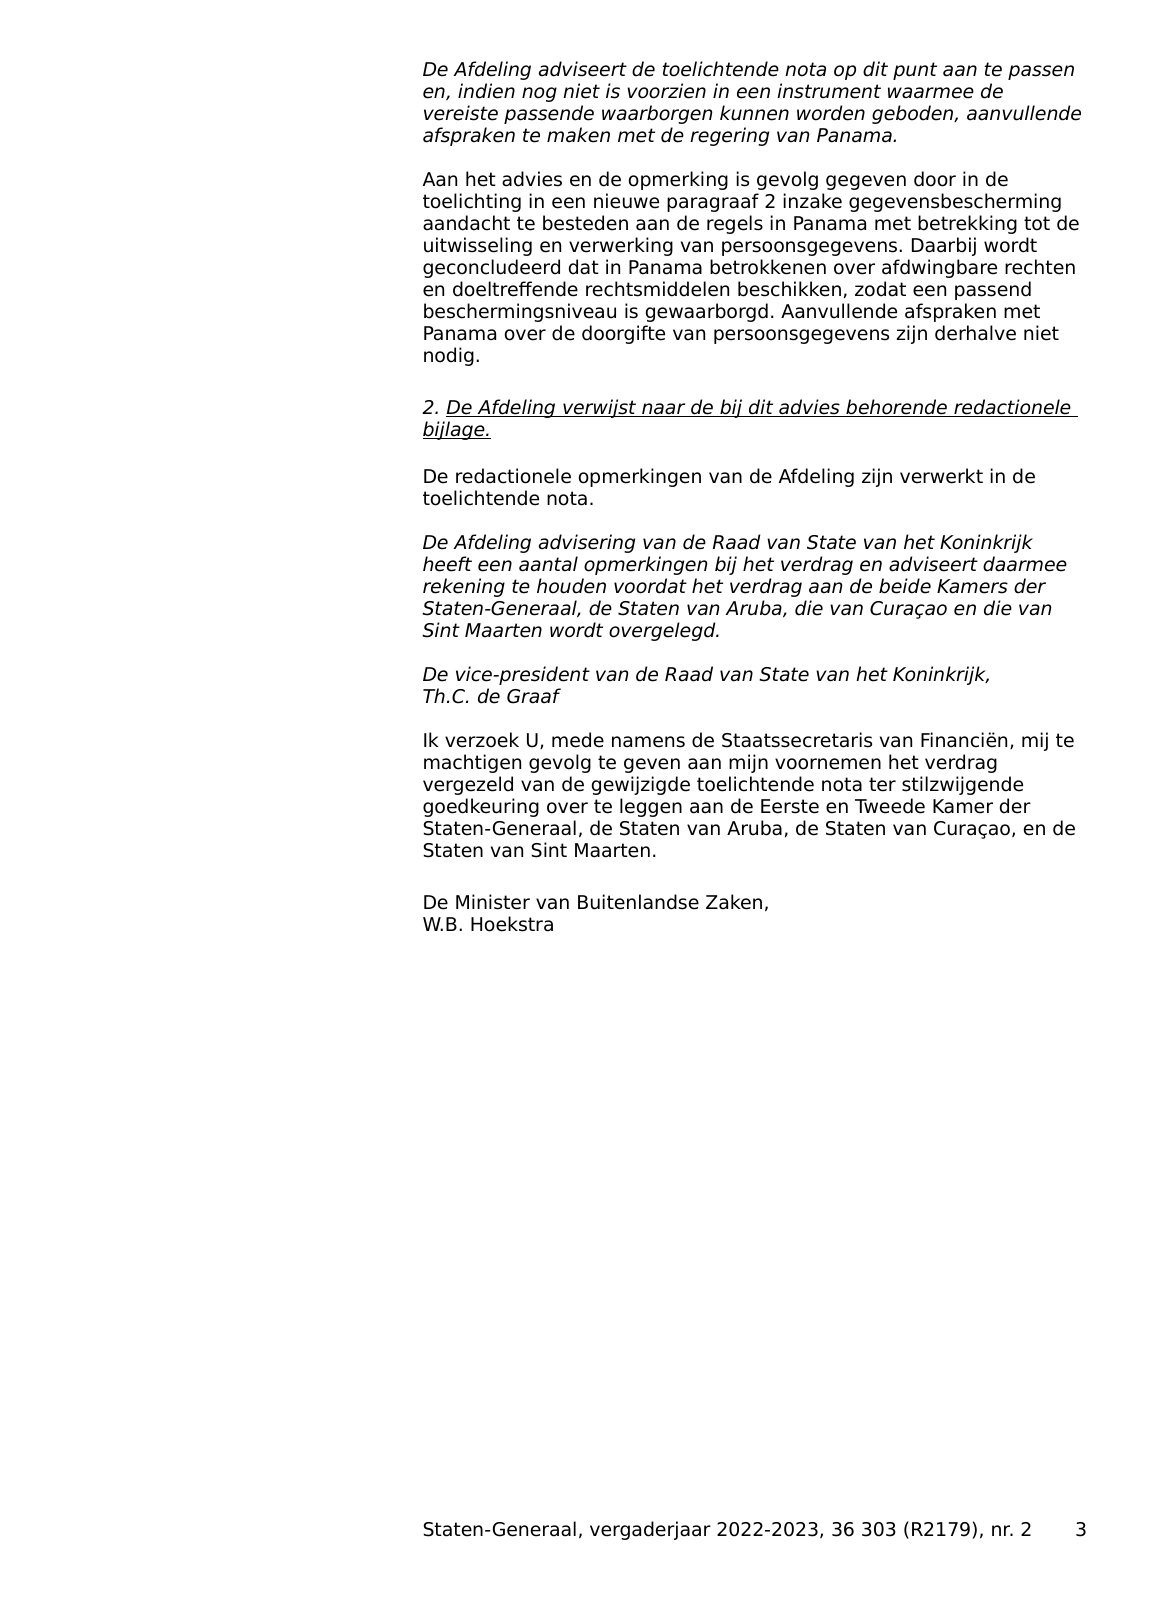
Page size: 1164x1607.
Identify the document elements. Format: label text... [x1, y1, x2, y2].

text De redactionele opmerkingen van de Afdeling zijn verwerkt in de toelichtende nota. [422, 466, 1087, 510]
text De vice-president van de Raad van State van het Koninkrijk, [422, 664, 1087, 686]
text De Minister van Buitenlandse Zaken, W.B. Hoekstra [422, 892, 1087, 936]
text De Afdeling adviseert de toelichtende nota op dit punt aan te passen en, indien nog niet is voorzien in een instrument waarmee de vereiste passende waarborgen kunnen worden geboden, aanvullende afspraken te maken met de regering van Panama. [422, 59, 1087, 147]
subtitle 2. De Afdeling verwijst naar de bij dit advies behorende redactionele bijlage. [422, 397, 1087, 441]
text Ik verzoek U, mede namens de Staatssecretaris van Financiën, mij te machtigen gevolg te geven aan mijn voornemen het verdrag vergezeld van de gewijzigde toelichtende nota ter stilzwijgende goedkeuring over te leggen aan de Eerste en Tweede Kamer der Staten-Generaal, de Staten van Aruba, de Staten van Curaçao, en de Staten van Sint Maarten. [422, 730, 1087, 862]
text De Afdeling advisering van de Raad van State van het Koninkrijk heeft een aantal opmerkingen bij het verdrag en adviseert daarmee rekening te houden voordat het verdrag aan de beide Kamers der Staten-Generaal, de Staten van Aruba, die van Curaçao en die van Sint Maarten wordt overgelegd. [422, 532, 1087, 642]
text Aan het advies en de opmerking is gevolg gegeven door in de toelichting in een nieuwe paragraaf 2 inzake gegevensbescherming aandacht te besteden aan de regels in Panama met betrekking tot de uitwisseling en verwerking van persoonsgegevens. Daarbij wordt geconcludeerd dat in Panama betrokkenen over afdwingbare rechten en doeltreffende rechtsmiddelen beschikken, zodat een passend beschermingsniveau is gewaarborgd. Aanvullende afspraken met Panama over de doorgifte van persoonsgegevens zijn derhalve niet nodig. [422, 169, 1087, 367]
text Th.C. de Graaf [422, 686, 1087, 708]
